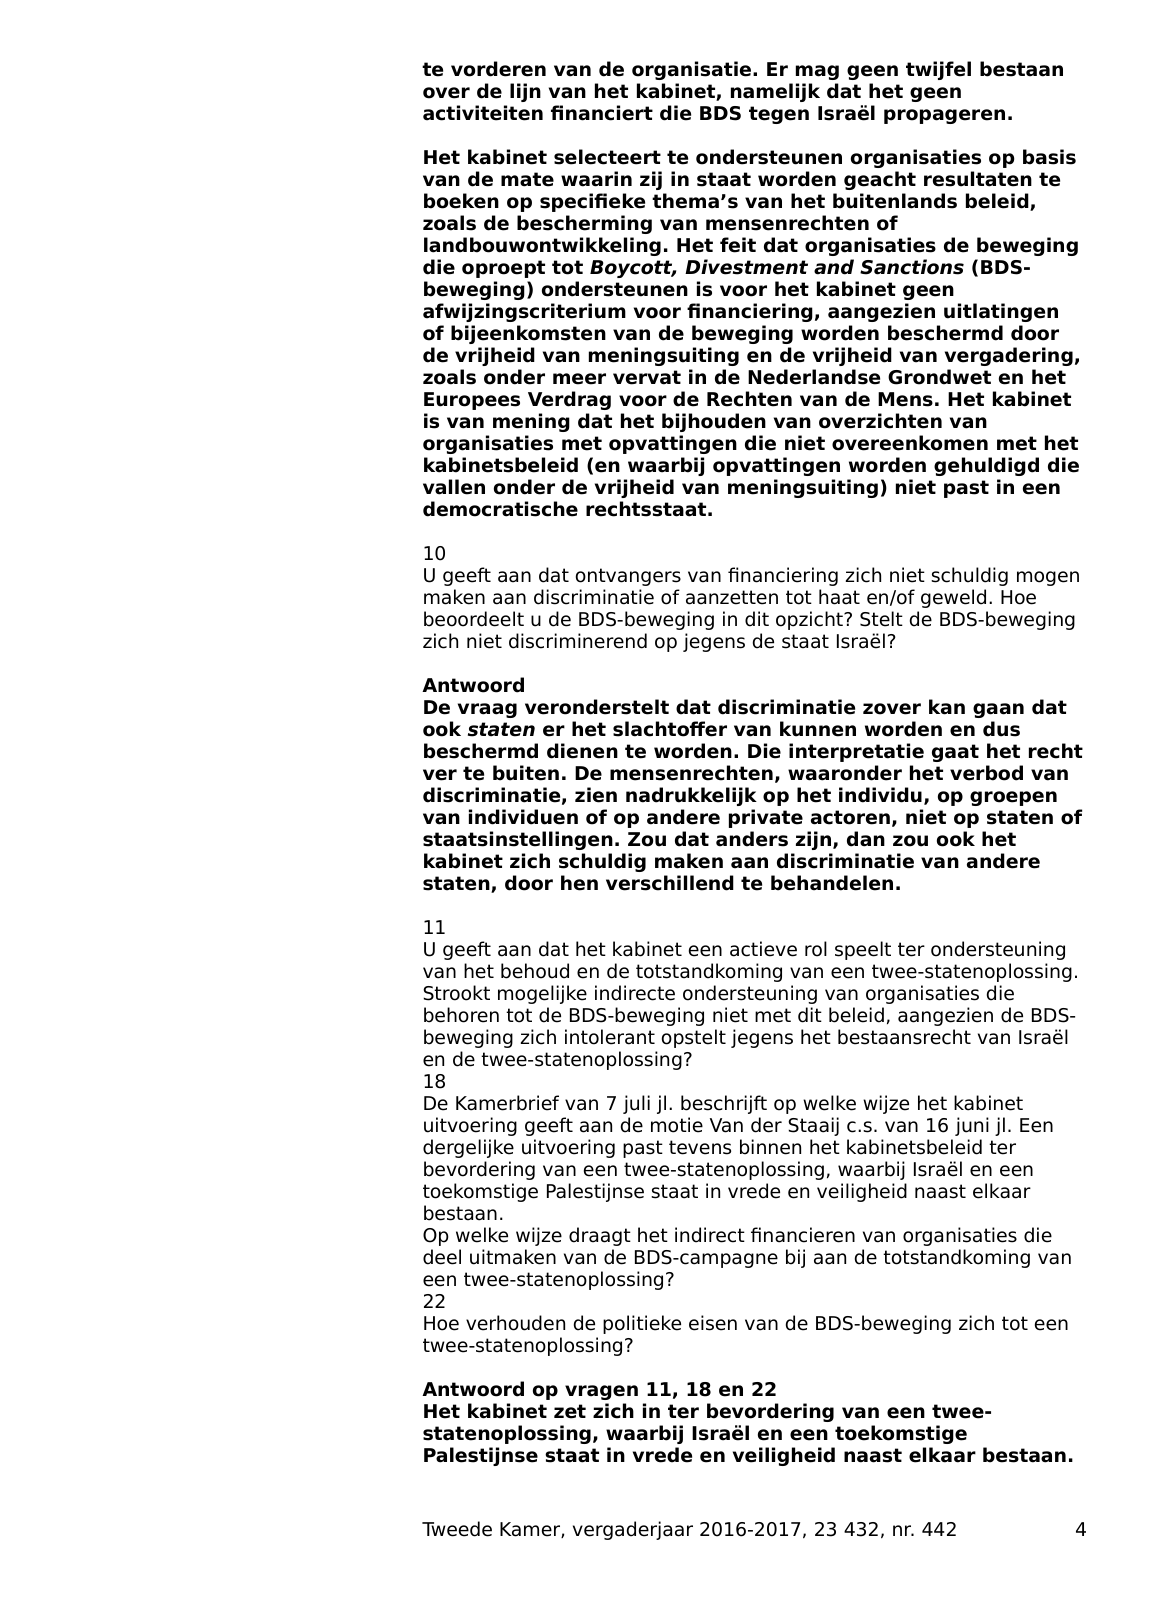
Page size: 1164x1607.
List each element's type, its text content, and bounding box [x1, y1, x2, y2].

text Hoe verhouden de politieke eisen van de BDS-beweging zich tot een twee-statenoplossing? [422, 1313, 1087, 1357]
text 18 [422, 1071, 1087, 1093]
text De vraag veronderstelt dat discriminatie zover kan gaan dat ook staten er het slachtoffer van kunnen worden en dus beschermd dienen te worden. Die interpretatie gaat het recht ver te buiten. De mensenrechten, waaronder het verbod van discriminatie, zien nadrukkelijk op het individu, op groepen van individuen of op andere private actoren, niet op staten of staatsinstellingen. Zou dat anders zijn, dan zou ook het kabinet zich schuldig maken aan discriminatie van andere staten, door hen verschillend te behandelen. [422, 697, 1087, 895]
text De Kamerbrief van 7 juli jl. beschrijft op welke wijze het kabinet uitvoering geeft aan de motie Van der Staaij c.s. van 16 juni jl. Een dergelijke uitvoering past tevens binnen het kabinetsbeleid ter bevordering van een twee-statenoplossing, waarbij Israël en een toekomstige Palestijnse staat in vrede en veiligheid naast elkaar bestaan. [422, 1093, 1087, 1225]
text 22 [422, 1291, 1087, 1313]
text U geeft aan dat het kabinet een actieve rol speelt ter ondersteuning van het behoud en de totstandkoming van een twee-statenoplossing. Strookt mogelijke indirecte ondersteuning van organisaties die behoren tot de BDS-beweging niet met dit beleid, aangezien de BDS-beweging zich intolerant opstelt jegens het bestaansrecht van Israël en de twee-statenoplossing? [422, 939, 1087, 1071]
text Het kabinet selecteert te ondersteunen organisaties op basis van de mate waarin zij in staat worden geacht resultaten te boeken op specifieke thema’s van het buitenlands beleid, zoals de bescherming van mensenrechten of landbouwontwikkeling. Het feit dat organisaties de beweging die oproept tot Boycott, Divestment and Sanctions (BDS-beweging) ondersteunen is voor het kabinet geen afwijzingscriterium voor financiering, aangezien uitlatingen of bijeenkomsten van de beweging worden beschermd door de vrijheid van meningsuiting en de vrijheid van vergadering, zoals onder meer vervat in de Nederlandse Grondwet en het Europees Verdrag voor de Rechten van de Mens. Het kabinet is van mening dat het bijhouden van overzichten van organisaties met opvattingen die niet overeenkomen met het kabinetsbeleid (en waarbij opvattingen worden gehuldigd die vallen onder de vrijheid van meningsuiting) niet past in een democratische rechtsstaat. [422, 147, 1087, 521]
text te vorderen van de organisatie. Er mag geen twijfel bestaan over de lijn van het kabinet, namelijk dat het geen activiteiten financiert die BDS tegen Israël propageren. [422, 59, 1087, 125]
text 11 [422, 917, 1087, 939]
text 10 [422, 543, 1087, 565]
text Op welke wijze draagt het indirect financieren van organisaties die deel uitmaken van de BDS-campagne bij aan de totstandkoming van een twee-statenoplossing? [422, 1225, 1087, 1291]
text Het kabinet zet zich in ter bevordering van een twee-statenoplossing, waarbij Israël en een toekomstige Palestijnse staat in vrede en veiligheid naast elkaar bestaan. [422, 1401, 1087, 1467]
text U geeft aan dat ontvangers van financiering zich niet schuldig mogen maken aan discriminatie of aanzetten tot haat en/of geweld. Hoe beoordeelt u de BDS-beweging in dit opzicht? Stelt de BDS-beweging zich niet discriminerend op jegens de staat Israël? [422, 565, 1087, 653]
text Antwoord [422, 675, 1087, 697]
text Antwoord op vragen 11, 18 en 22 [422, 1379, 1087, 1401]
